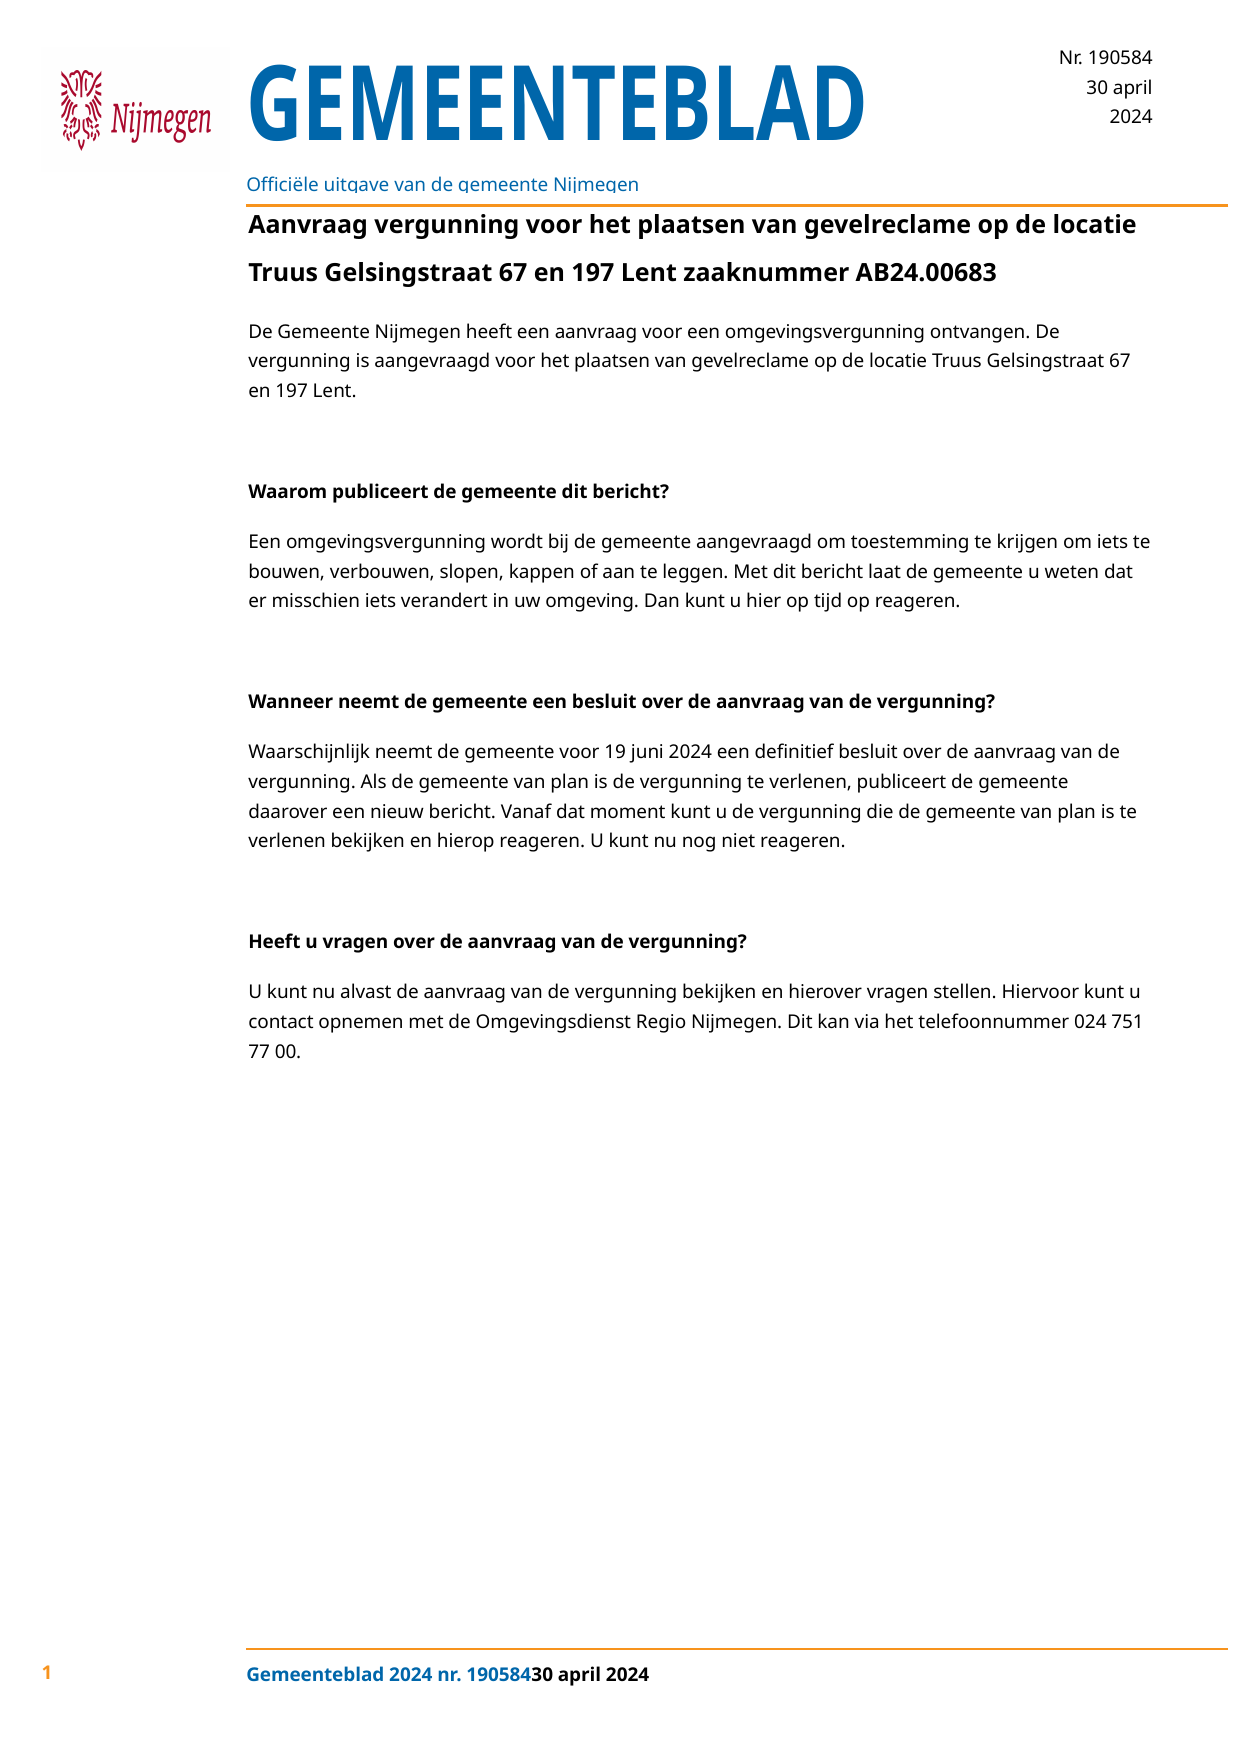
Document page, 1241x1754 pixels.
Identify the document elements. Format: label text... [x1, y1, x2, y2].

picture [41, 47, 231, 172]
text Aanvraag vergunning voor het plaatsen van gevelreclame op de locatie Truus Gelsingstraat 67 en 197 Lent zaaknummer AB24.00683 [248, 207, 1152, 288]
text Waarschijnlijk neemt de gemeente voor 19 juni 2024 een definitief besluit over de aanvraag van de vergunning. Als de gemeente van plan is de vergunning te verlenen, publiceert de gemeente daarover een nieuw bericht. Vanaf dat moment kunt u de vergunning die de gemeente van plan is te verlenen bekijken en hierop reageren. U kunt nu nog niet reageren. [248, 739, 1152, 853]
text Wanneer neemt de gemeente een besluit over de aanvraag van de vergunning? [248, 688, 1152, 714]
text Heeft u vragen over de aanvraag van de vergunning? [248, 928, 1152, 954]
text U kunt nu alvast de aanvraag van de vergunning bekijken en hierover vragen stellen. Hiervoor kunt u contact opnemen met de Omgevingsdienst Regio Nijmegen. Dit kan via het telefoonnummer 024 751 77 00. [248, 979, 1152, 1064]
text Een omgevingsvergunning wordt bij de gemeente aangevraagd om toestemming te krijgen om iets te bouwen, verbouwen, slopen, kappen of aan te leggen. Met dit bericht laat de gemeente u weten dat er misschien iets verandert in uw omgeving. Dan kunt u hier op tijd op reageren. [248, 528, 1152, 613]
text Waarom publiceert de gemeente dit bericht? [248, 478, 1152, 504]
text De Gemeente Nijmegen heeft een aanvraag voor een omgevingsvergunning ontvangen. De vergunning is aangevraagd voor het plaatsen van gevelreclame op de locatie Truus Gelsingstraat 67 en 197 Lent. [248, 318, 1152, 403]
